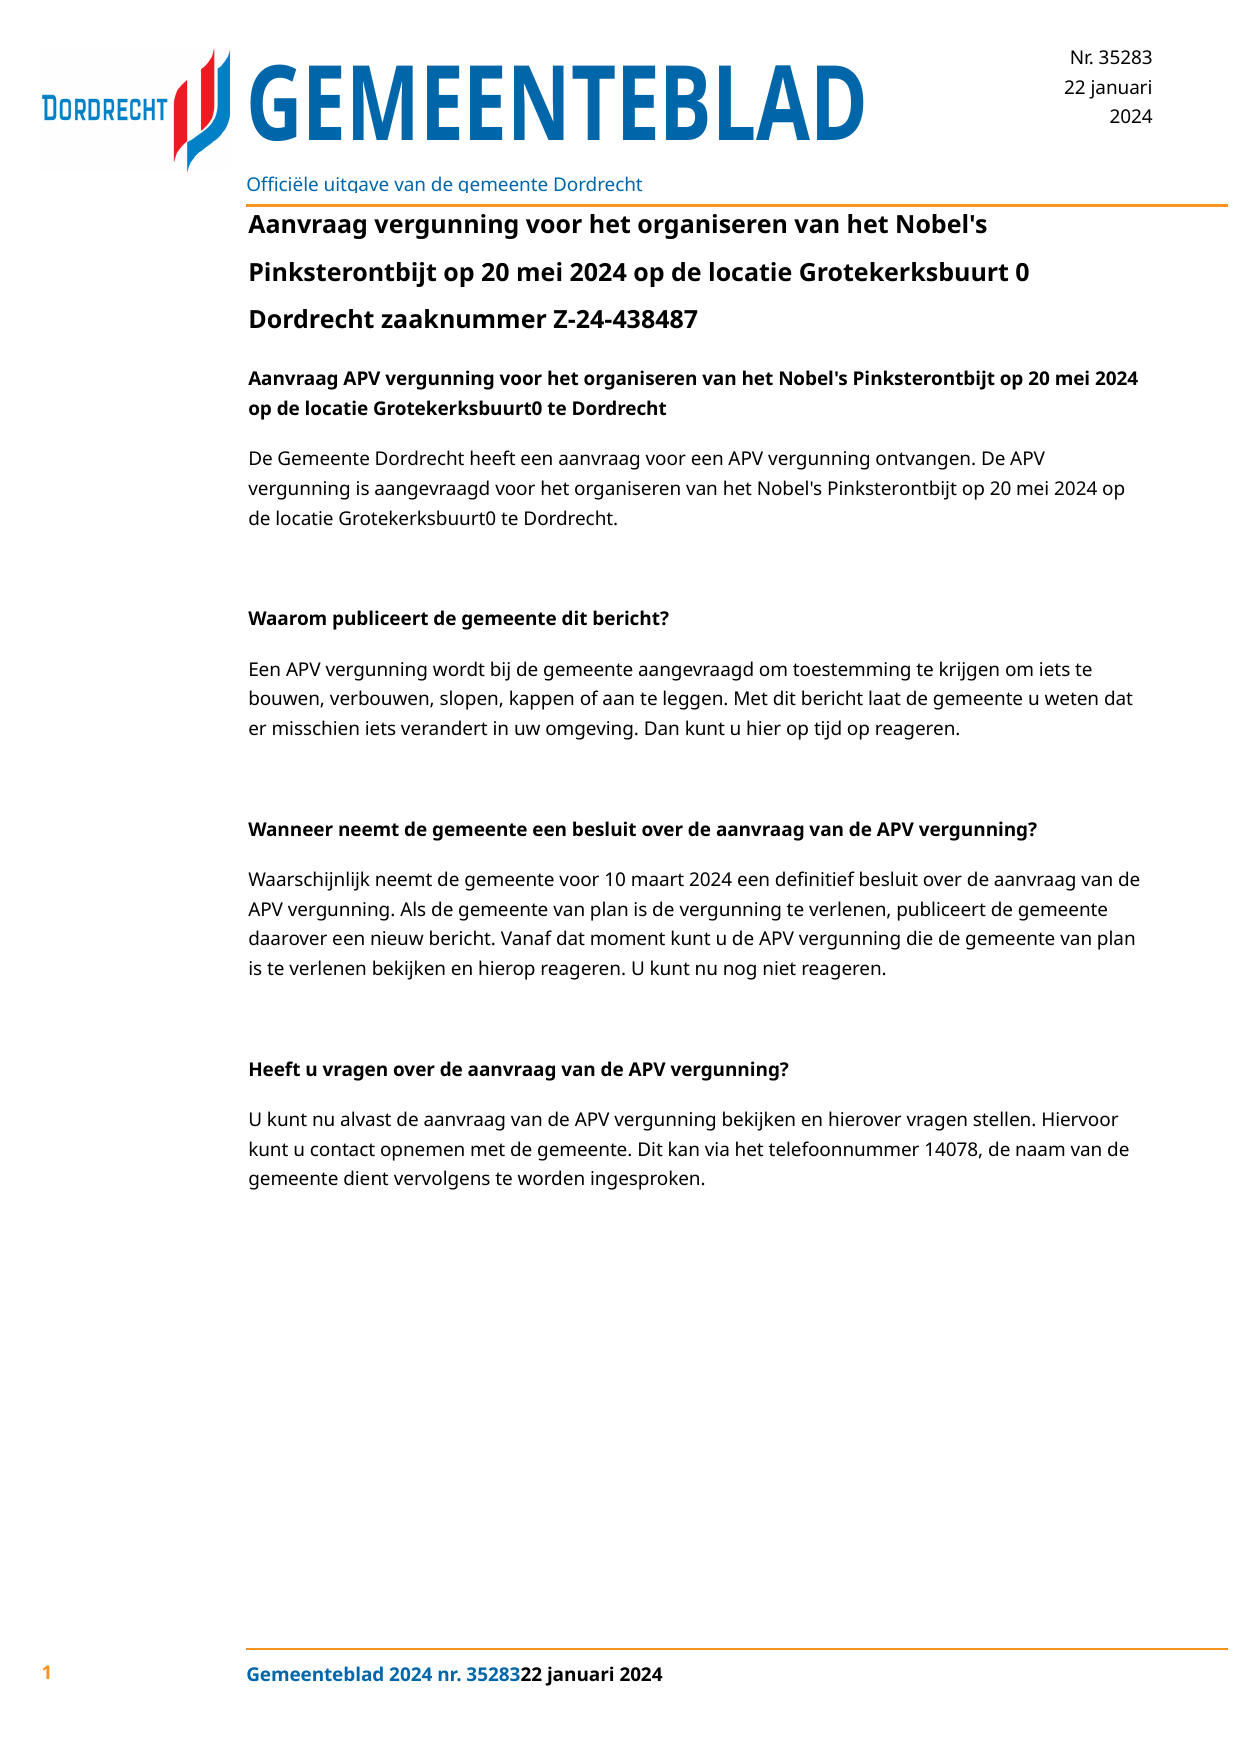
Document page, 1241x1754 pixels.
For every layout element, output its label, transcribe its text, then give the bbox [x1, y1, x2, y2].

text Aanvraag vergunning voor het organiseren van het Nobel's Pinksterontbijt op 20 mei 2024 op de locatie Grotekerksbuurt 0 Dordrecht zaaknummer Z-24-438487 [248, 207, 1152, 336]
text Heeft u vragen over de aanvraag van de APV vergunning? [248, 1056, 1152, 1082]
text U kunt nu alvast de aanvraag van de APV vergunning bekijken en hierover vragen stellen. Hiervoor kunt u contact opnemen met de gemeente. Dit kan via het telefoonnummer 14078, de naam van de gemeente dient vervolgens te worden ingesproken. [248, 1106, 1152, 1191]
text Een APV vergunning wordt bij de gemeente aangevraagd om toestemming te krijgen om iets te bouwen, verbouwen, slopen, kappen of aan te leggen. Met dit bericht laat de gemeente u weten dat er misschien iets verandert in uw omgeving. Dan kunt u hier op tijd op reageren. [248, 656, 1152, 741]
text Waarom publiceert de gemeente dit bericht? [248, 606, 1152, 631]
text De Gemeente Dordrecht heeft een aanvraag voor een APV vergunning ontvangen. De APV vergunning is aangevraagd voor het organiseren van het Nobel's Pinksterontbijt op 20 mei 2024 op de locatie Grotekerksbuurt0 te Dordrecht. [248, 446, 1152, 530]
text Wanneer neemt de gemeente een besluit over de aanvraag van de APV vergunning? [248, 816, 1152, 842]
text Waarschijnlijk neemt de gemeente voor 10 maart 2024 een definitief besluit over de aanvraag van de APV vergunning. Als de gemeente van plan is de vergunning te verlenen, publiceert de gemeente daarover een nieuw bericht. Vanaf dat moment kunt u de APV vergunning die de gemeente van plan is te verlenen bekijken en hierop reageren. U kunt nu nog niet reageren. [248, 866, 1152, 981]
picture [41, 47, 231, 172]
text Aanvraag APV vergunning voor het organiseren van het Nobel's Pinksterontbijt op 20 mei 2024 op de locatie Grotekerksbuurt0 te Dordrecht [248, 366, 1152, 421]
